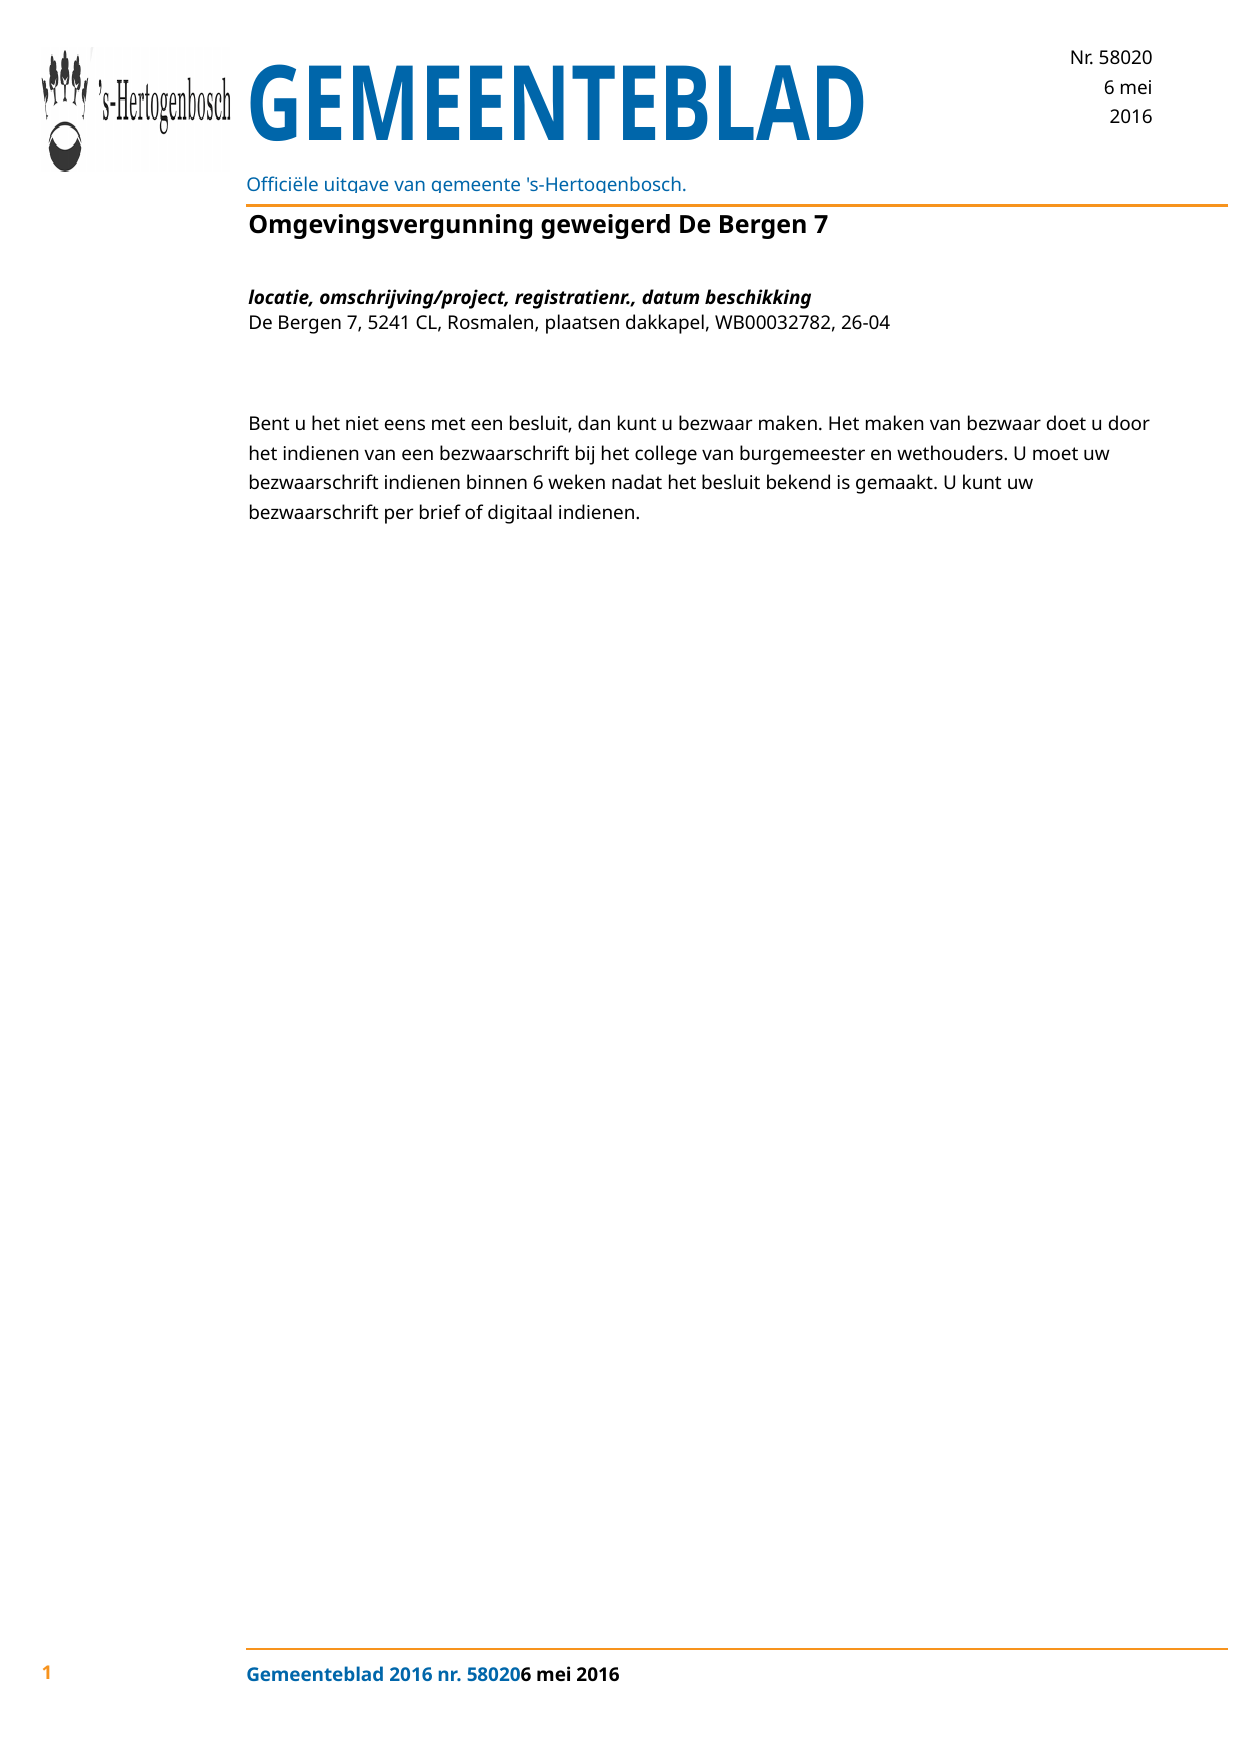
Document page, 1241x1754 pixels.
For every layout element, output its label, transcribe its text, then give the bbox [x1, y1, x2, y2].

text Bent u het niet eens met een besluit, dan kunt u bezwaar maken. Het maken van bezwaar doet u door het indienen van een bezwaarschrift bij het college van burgemeester en wethouders. U moet uw bezwaarschrift indienen binnen 6 weken nadat het besluit bekend is gemaakt. U kunt uw bezwaarschrift per brief of digitaal indienen. [248, 410, 1152, 525]
text Omgevingsvergunning geweigerd De Bergen 7 [248, 207, 1152, 241]
text De Bergen 7, 5241 CL, Rosmalen, plaatsen dakkapel, WB00032782, 26-04 [248, 309, 1152, 335]
picture [41, 47, 231, 172]
text locatie, omschrijving/project, registratienr., datum beschikking [248, 284, 1152, 309]
